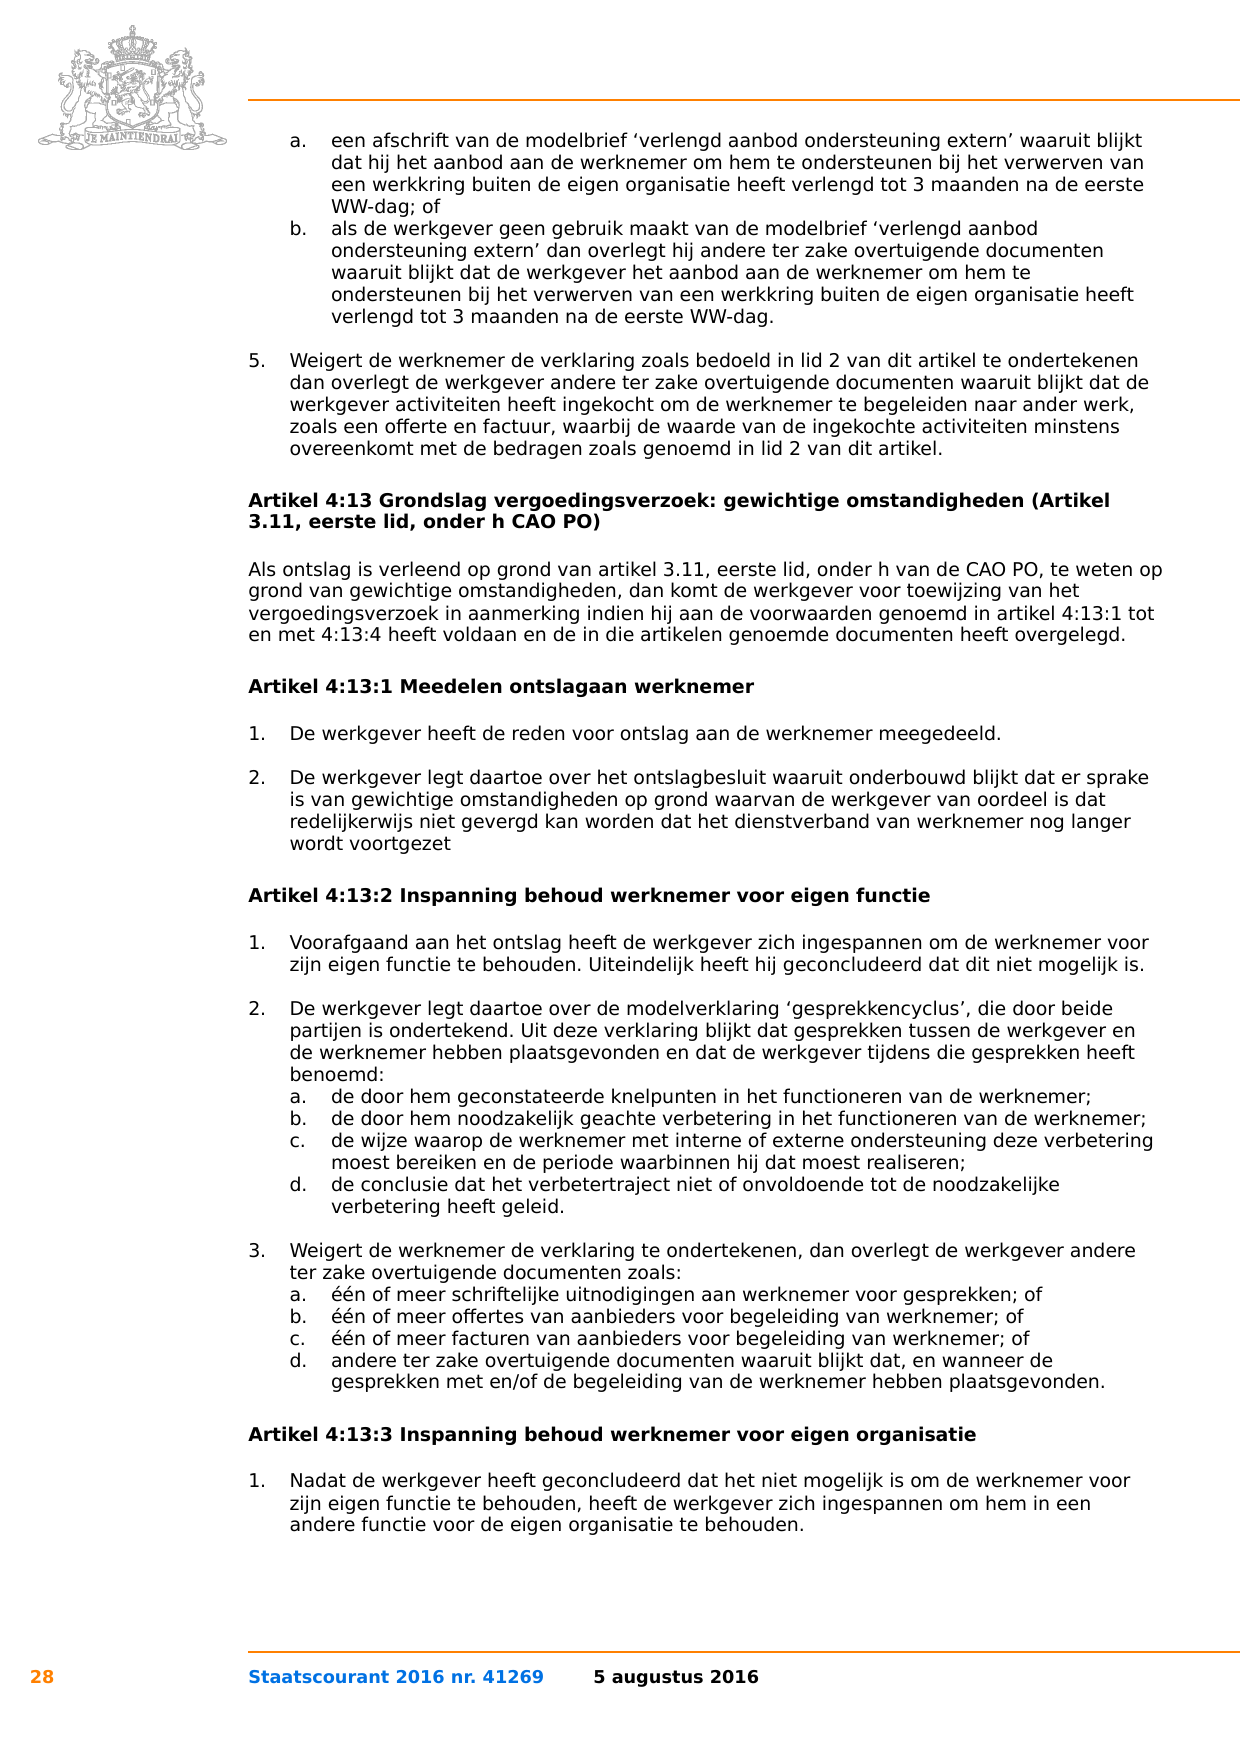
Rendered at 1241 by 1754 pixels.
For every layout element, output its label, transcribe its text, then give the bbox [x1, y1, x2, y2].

subtitle Artikel 4:13 Grondslag vergoedingsverzoek: gewichtige omstandigheden (Artikel 3.11, eerste lid, onder h CAO PO) [248, 489, 1163, 533]
text 3. Weigert de werknemer de verklaring te ondertekenen, dan overlegt de werkgever andere ter zake overtuigende documenten zoals: [248, 1239, 1163, 1283]
text 5. Weigert de werknemer de verklaring zoals bedoeld in lid 2 van dit artikel te ondertekenen dan overlegt de werkgever andere ter zake overtuigende documenten waaruit blijkt dat de werkgever activiteiten heeft ingekocht om de werknemer te begeleiden naar ander werk, zoals een offerte en factuur, waarbij de waarde van de ingekochte activiteiten minstens overeenkomt met de bedragen zoals genoemd in lid 2 van dit artikel. [248, 349, 1163, 459]
text b. als de werkgever geen gebruik maakt van de modelbrief ‘verlengd aanbod ondersteuning extern’ dan overlegt hij andere ter zake overtuigende documenten waaruit blijkt dat de werkgever het aanbod aan de werknemer om hem te ondersteunen bij het verwerven van een werkkring buiten de eigen organisatie heeft verlengd tot 3 maanden na de eerste WW-dag. [289, 218, 1163, 328]
text 1. Nadat de werkgever heeft geconcludeerd dat het niet mogelijk is om de werknemer voor zijn eigen functie te behouden, heeft de werkgever zich ingespannen om hem in een andere functie voor de eigen organisatie te behouden. [248, 1470, 1163, 1536]
text Als ontslag is verleend op grond van artikel 3.11, eerste lid, onder h van de CAO PO, te weten op grond van gewichtige omstandigheden, dan komt de werkgever voor toewijzing van het vergoedingsverzoek in aanmerking indien hij aan de voorwaarden genoemd in artikel 4:13:1 tot en met 4:13:4 heeft voldaan en de in die artikelen genoemde documenten heeft overgelegd. [248, 558, 1163, 646]
subtitle Artikel 4:13:2 Inspanning behoud werknemer voor eigen functie [248, 885, 1163, 907]
text 1. Voorafgaand aan het ontslag heeft de werkgever zich ingespannen om de werknemer voor zijn eigen functie te behouden. Uiteindelijk heeft hij geconcludeerd dat dit niet mogelijk is. [248, 932, 1163, 976]
text c. één of meer facturen van aanbieders voor begeleiding van werknemer; of [289, 1327, 1163, 1349]
text b. de door hem noodzakelijk geachte verbetering in het functioneren van de werknemer; [289, 1108, 1163, 1130]
text 1. De werkgever heeft de reden voor ontslag aan de werknemer meegedeeld. [248, 723, 1163, 745]
text a. de door hem geconstateerde knelpunten in het functioneren van de werknemer; [289, 1086, 1163, 1108]
text 2. De werkgever legt daartoe over het ontslagbesluit waaruit onderbouwd blijkt dat er sprake is van gewichtige omstandigheden op grond waarvan de werkgever van oordeel is dat redelijkerwijs niet gevergd kan worden dat het dienstverband van werknemer nog langer wordt voortgezet [248, 767, 1163, 855]
text a. één of meer schriftelijke uitnodigingen aan werknemer voor gesprekken; of [289, 1283, 1163, 1306]
text 2. De werkgever legt daartoe over de modelverklaring ‘gesprekkencyclus’, die door beide partijen is ondertekend. Uit deze verklaring blijkt dat gesprekken tussen de werkgever en de werknemer hebben plaatsgevonden en dat de werkgever tijdens die gesprekken heeft benoemd: [248, 998, 1163, 1086]
text b. één of meer offertes van aanbieders voor begeleiding van werknemer; of [289, 1306, 1163, 1327]
picture [38, 25, 227, 150]
text c. de wijze waarop de werknemer met interne of externe ondersteuning deze verbetering moest bereiken en de periode waarbinnen hij dat moest realiseren; [289, 1130, 1163, 1174]
text d. andere ter zake overtuigende documenten waaruit blijkt dat, en wanneer de gesprekken met en/of de begeleiding van de werknemer hebben plaatsgevonden. [289, 1349, 1163, 1393]
text d. de conclusie dat het verbetertraject niet of onvoldoende tot de noodzakelijke verbetering heeft geleid. [289, 1174, 1163, 1218]
subtitle Artikel 4:13:3 Inspanning behoud werknemer voor eigen organisatie [248, 1423, 1163, 1445]
text a. een afschrift van de modelbrief ‘verlengd aanbod ondersteuning extern’ waaruit blijkt dat hij het aanbod aan de werknemer om hem te ondersteunen bij het verwerven van een werkkring buiten de eigen organisatie heeft verlengd tot 3 maanden na de eerste WW-dag; of [289, 130, 1163, 218]
subtitle Artikel 4:13:1 Meedelen ontslagaan werknemer [248, 676, 1163, 698]
